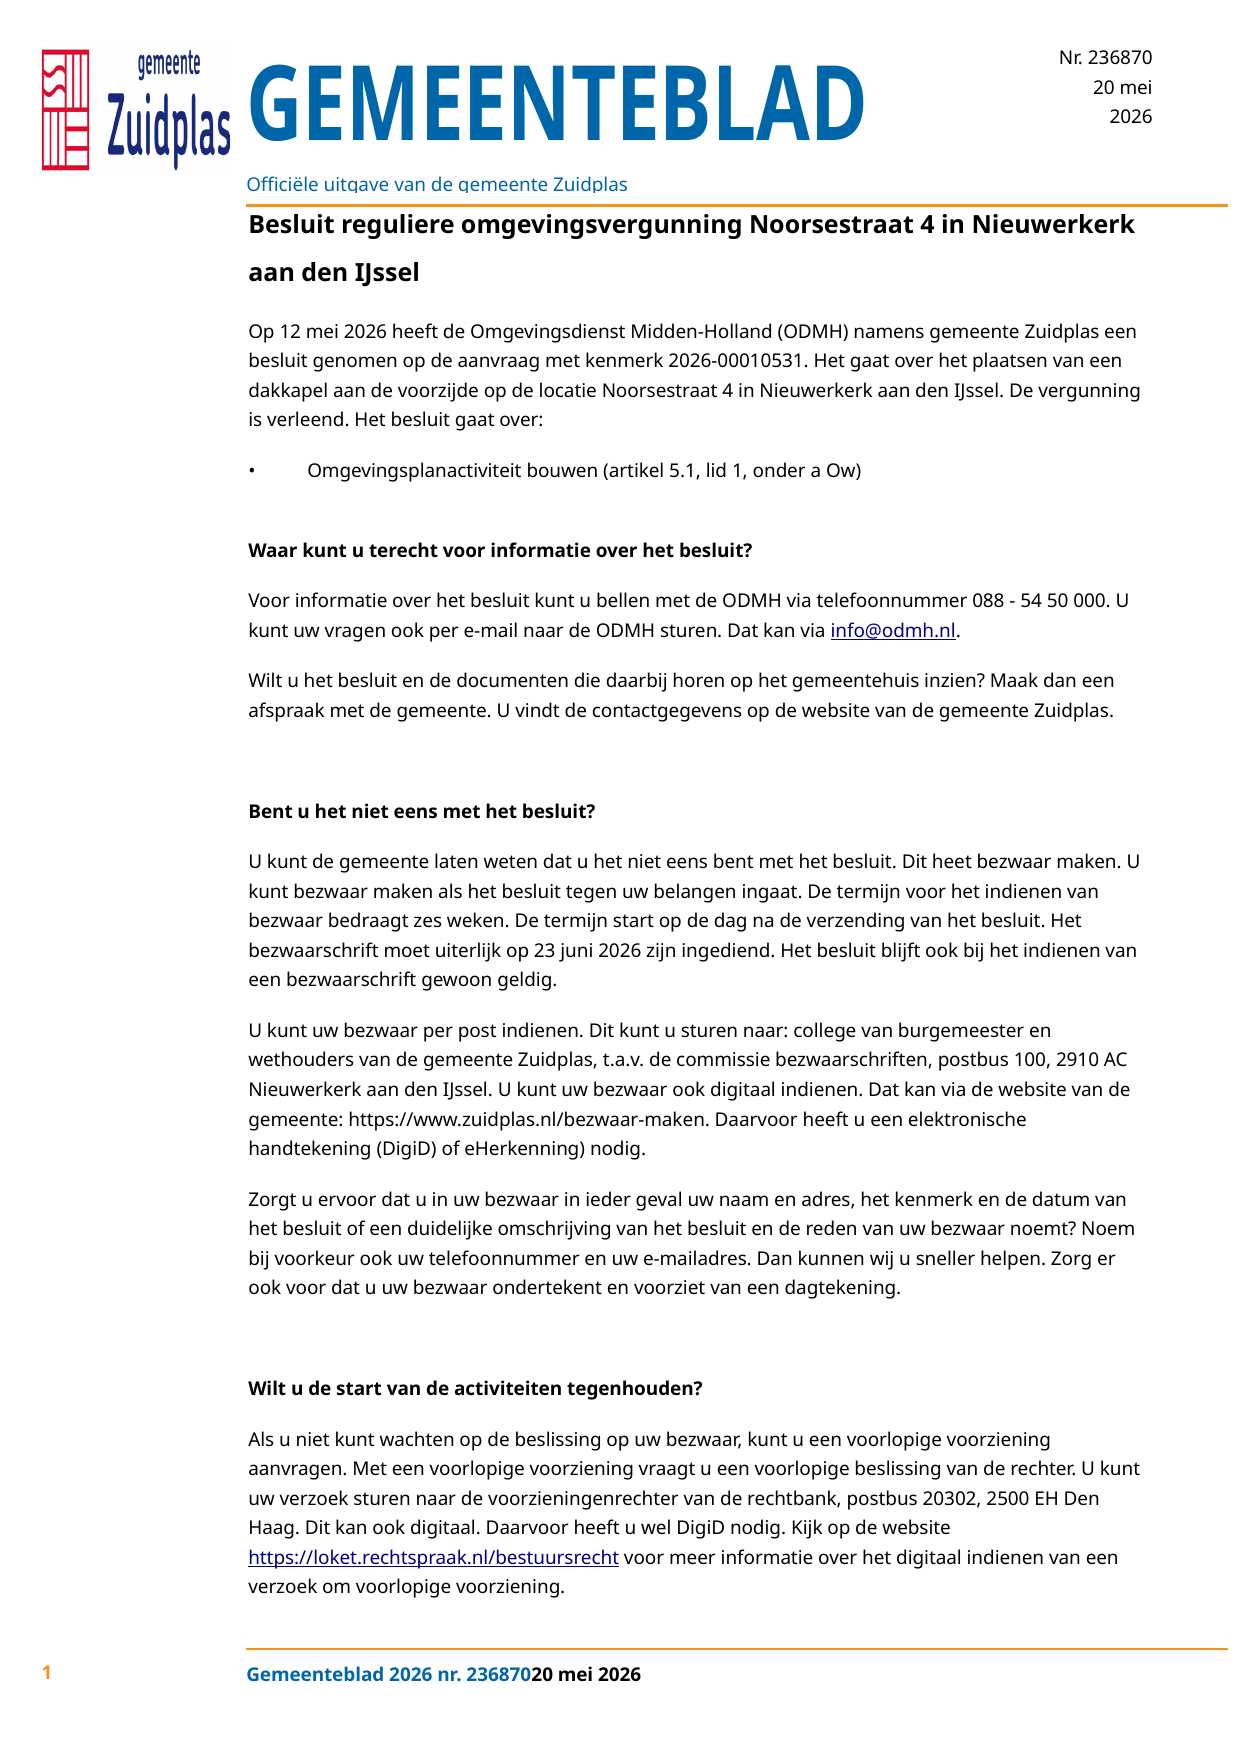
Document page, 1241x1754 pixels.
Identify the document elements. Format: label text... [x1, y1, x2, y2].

text Besluit reguliere omgevingsvergunning Noorsestraat 4 in Nieuwerkerk aan den IJssel [248, 207, 1152, 288]
text U kunt uw bezwaar per post indienen. Dit kunt u sturen naar: college van burgemeester en wethouders van de gemeente Zuidplas, t.a.v. de commissie bezwaarschriften, postbus 100, 2910 AC Nieuwerkerk aan den IJssel. U kunt uw bezwaar ook digitaal indienen. Dat kan via de website van de gemeente: https://www.zuidplas.nl/bezwaar-maken. Daarvoor heeft u een elektronische handtekening (DigiD) of eHerkenning) nodig. [248, 1017, 1152, 1161]
text Waar kunt u terecht voor informatie over het besluit? [248, 537, 1152, 563]
picture [41, 47, 231, 172]
text Wilt u de start van de activiteiten tegenhouden? [248, 1375, 1152, 1401]
text Bent u het niet eens met het besluit? [248, 798, 1152, 824]
text U kunt de gemeente laten weten dat u het niet eens bent met het besluit. Dit heet bezwaar maken. U kunt bezwaar maken als het besluit tegen uw belangen ingaat. De termijn voor het indienen van bezwaar bedraagt zes weken. De termijn start op de dag na de verzending van het besluit. Het bezwaarschrift moet uiterlijk op 23 juni 2026 zijn ingediend. Het besluit blijft ook bij het indienen van een bezwaarschrift gewoon geldig. [248, 848, 1152, 992]
text Voor informatie over het besluit kunt u bellen met de ODMH via telefoonnummer 088 - 54 50 000. U kunt uw vragen ook per e-mail naar de ODMH sturen. Dat kan via info@odmh.nl. [248, 587, 1152, 643]
text Als u niet kunt wachten op de beslissing op uw bezwaar, kunt u een voorlopige voorziening aanvragen. Met een voorlopige voorziening vraagt u een voorlopige beslissing van de rechter. U kunt uw verzoek sturen naar de voorzieningenrechter van de rechtbank, postbus 20302, 2500 EH Den Haag. Dit kan ook digitaal. Daarvoor heeft u wel DigiD nodig. Kijk op de website https://loket.rechtspraak.nl/bestuursrecht voor meer informatie over het digitaal indienen van een verzoek om voorlopige voorziening. [248, 1426, 1152, 1599]
text Wilt u het besluit en de documenten die daarbij horen op het gemeentehuis inzien? Maak dan een afspraak met de gemeente. U vindt de contactgegevens op de website van de gemeente Zuidplas. [248, 667, 1152, 723]
text Zorgt u ervoor dat u in uw bezwaar in ieder geval uw naam en adres, het kenmerk en de datum van het besluit of een duidelijke omschrijving van het besluit en de reden van uw bezwaar noemt? Noem bij voorkeur ook uw telefoonnummer en uw e-mailadres. Dan kunnen wij u sneller helpen. Zorg er ook voor dat u uw bezwaar ondertekent en voorziet van een dagtekening. [248, 1186, 1152, 1300]
text Op 12 mei 2026 heeft de Omgevingsdienst Midden-Holland (ODMH) namens gemeente Zuidplas een besluit genomen op de aanvraag met kenmerk 2026-00010531. Het gaat over het plaatsen van een dakkapel aan de voorzijde op de locatie Noorsestraat 4 in Nieuwerkerk aan den IJssel. De vergunning is verleend. Het besluit gaat over: [248, 318, 1152, 432]
list Omgevingsplanactiviteit bouwen (artikel 5.1, lid 1, onder a Ow) [248, 457, 1152, 483]
